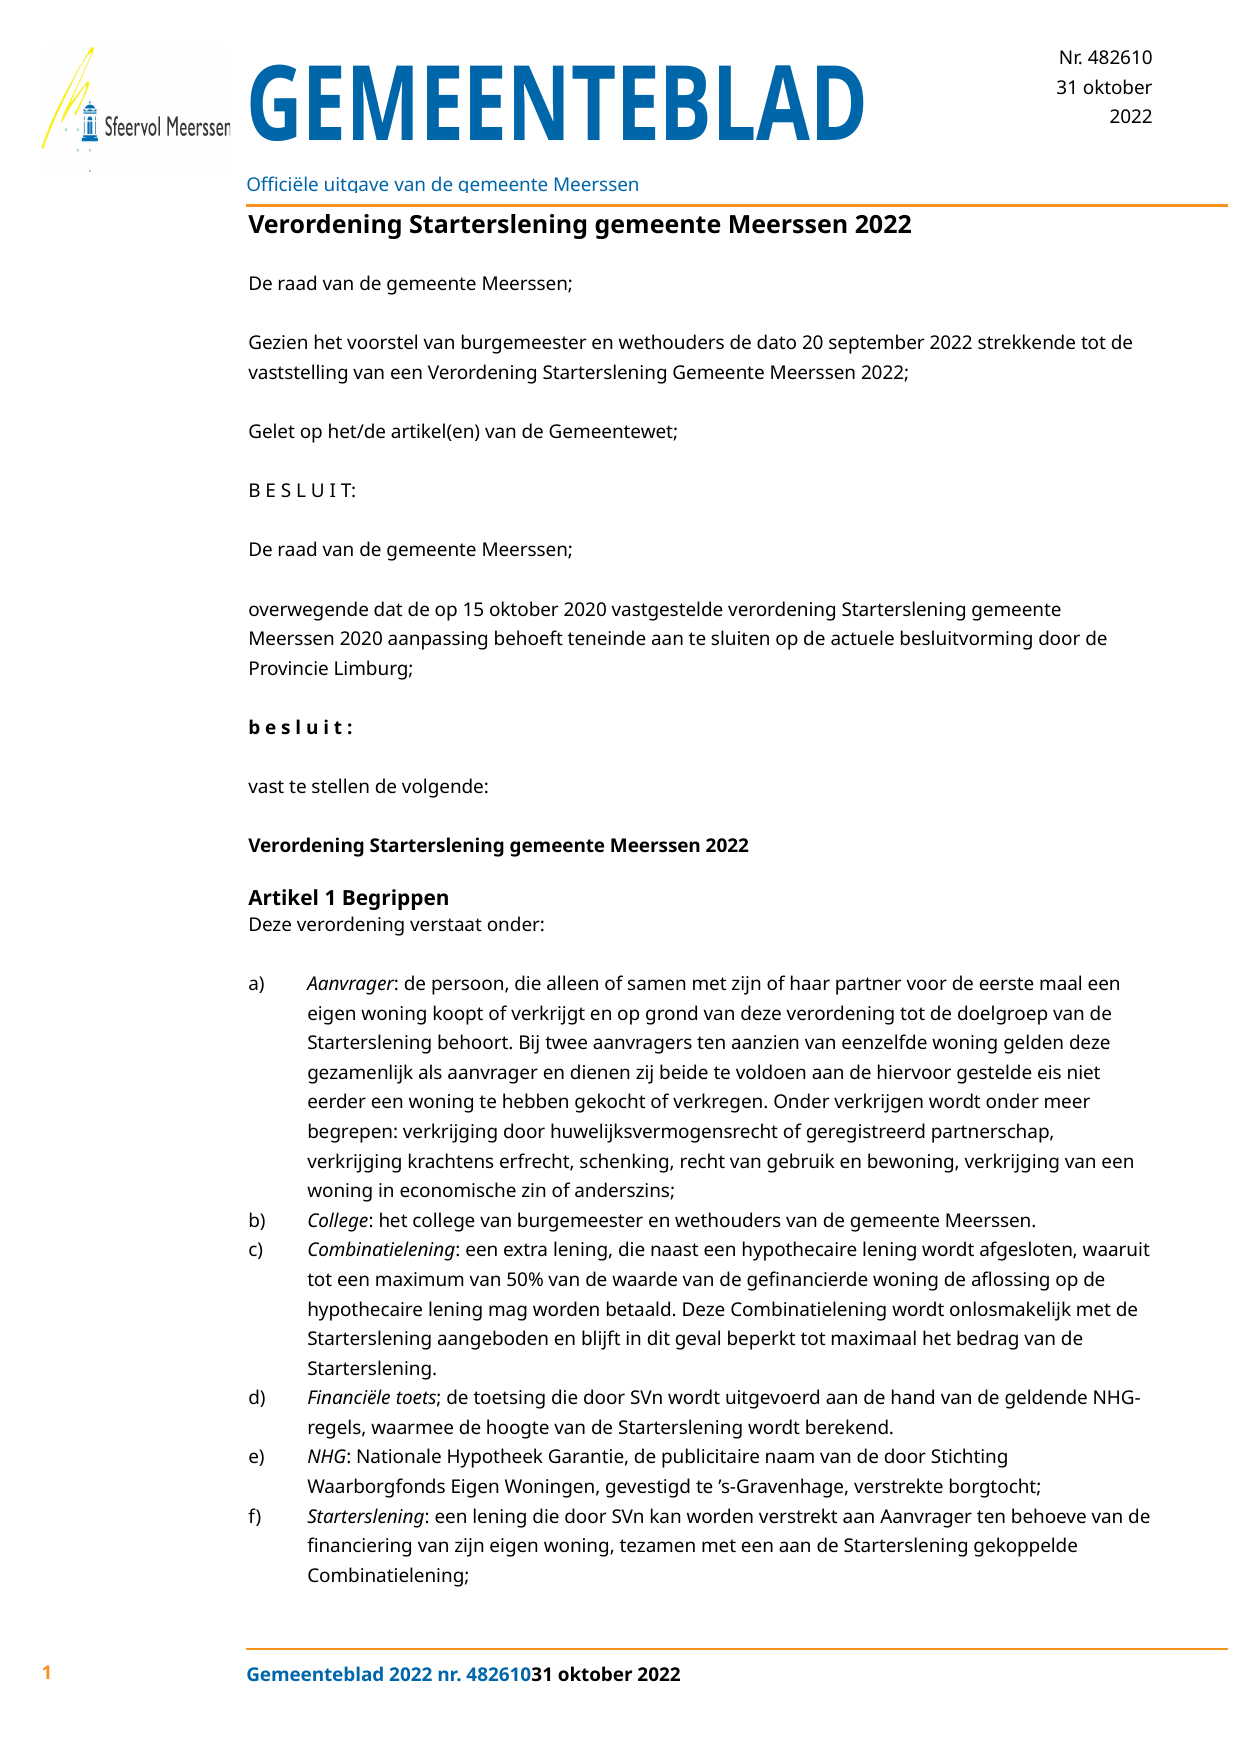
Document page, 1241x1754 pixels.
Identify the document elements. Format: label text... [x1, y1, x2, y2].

picture [41, 47, 231, 172]
list Starterslening: een lening die door SVn kan worden verstrekt aan Aanvrager ten behoeve van de financiering van zijn eigen woning, tezamen met een aan de Starterslening gekoppelde Combinatielening; [248, 1503, 1152, 1588]
text vast te stellen de volgende: [248, 773, 1152, 799]
text b e s l u i t : [248, 714, 1152, 740]
text overwegende dat de op 15 oktober 2020 vastgestelde verordening Starterslening gemeente Meerssen 2020 aanpassing behoeft teneinde aan te sluiten op de actuele besluitvorming door de Provincie Limburg; [248, 596, 1152, 681]
text Artikel 1 Begrippen [248, 883, 1152, 911]
text De raad van de gemeente Meerssen; [248, 270, 1152, 296]
text De raad van de gemeente Meerssen; [248, 537, 1152, 562]
list College: het college van burgemeester en wethouders van de gemeente Meerssen. [248, 1207, 1152, 1233]
text Verordening Starterslening gemeente Meerssen 2022 [248, 207, 1152, 241]
text Gelet op het/de artikel(en) van de Gemeentewet; [248, 418, 1152, 444]
list NHG: Nationale Hypotheek Garantie, de publicitaire naam van de door Stichting Waarborgfonds Eigen Woningen, gevestigd te ’s-Gravenhage, verstrekte borgtocht; [248, 1444, 1152, 1499]
list Combinatielening: een extra lening, die naast een hypothecaire lening wordt afgesloten, waaruit tot een maximum van 50% van de waarde van de gefinancierde woning de aflossing op de hypothecaire lening mag worden betaald. Deze Combinatielening wordt onlosmakelijk met de Starterslening aangeboden en blijft in dit geval beperkt tot maximaal het bedrag van de Starterslening. [248, 1237, 1152, 1381]
text Verordening Starterslening gemeente Meerssen 2022 [248, 832, 1152, 858]
text B E S L U I T: [248, 477, 1152, 503]
list Aanvrager: de persoon, die alleen of samen met zijn of haar partner voor de eerste maal een eigen woning koopt of verkrijgt en op grond van deze verordening tot de doelgroep van de Starterslening behoort. Bij twee aanvragers ten aanzien van eenzelfde woning gelden deze gezamenlijk als aanvrager en dienen zij beide te voldoen aan de hiervoor gestelde eis niet eerder een woning te hebben gekocht of verkregen. Onder verkrijgen wordt onder meer begrepen: verkrijging door huwelijksvermogensrecht of geregistreerd partnerschap, verkrijging krachtens erfrecht, schenking, recht van gebruik en bewoning, verkrijging van een woning in economische zin of anderszins; [248, 970, 1152, 1203]
text Gezien het voorstel van burgemeester en wethouders de dato 20 september 2022 strekkende tot de vaststelling van een Verordening Starterslening Gemeente Meerssen 2022; [248, 329, 1152, 385]
list Financiële toets; de toetsing die door SVn wordt uitgevoerd aan de hand van de geldende NHG-regels, waarmee de hoogte van de Starterslening wordt berekend. [248, 1384, 1152, 1440]
text Deze verordening verstaat onder: [248, 911, 1152, 937]
